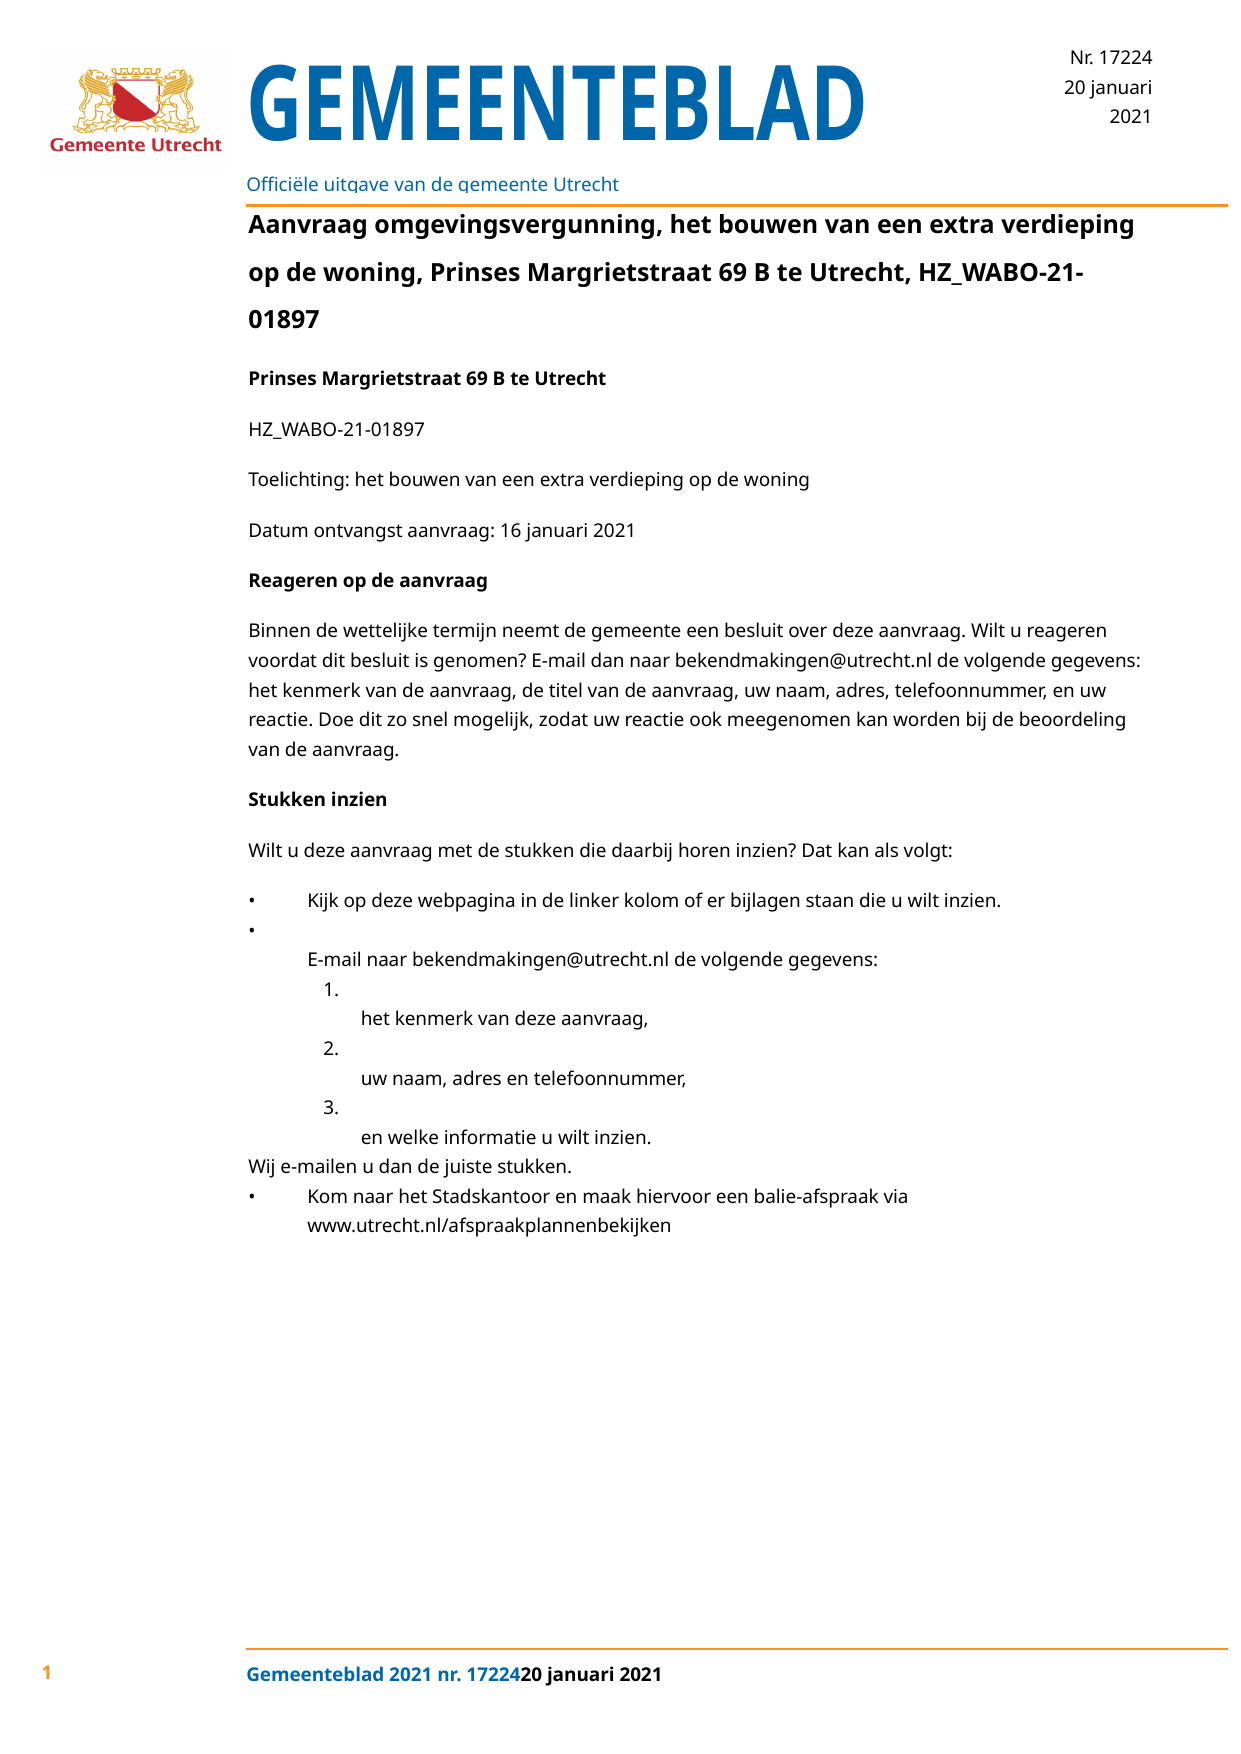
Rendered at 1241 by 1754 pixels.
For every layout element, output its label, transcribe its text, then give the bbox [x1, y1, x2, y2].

text Stukken inzien [248, 786, 1152, 812]
text Datum ontvangst aanvraag: 16 januari 2021 [248, 517, 1152, 542]
list Kom naar het Stadskantoor en maak hiervoor een balie-afspraak via www.utrecht.nl/afspraakplannenbekijken [248, 1183, 1152, 1238]
text Toelichting: het bouwen van een extra verdieping op de woning [248, 466, 1152, 492]
text Wilt u deze aanvraag met de stukken die daarbij horen inzien? Dat kan als volgt: [248, 837, 1152, 862]
list E-mail naar bekendmakingen@utrecht.nl de volgende gegevens: [248, 946, 1152, 972]
text Prinses Margrietstraat 69 B te Utrecht [248, 366, 1152, 391]
text HZ_WABO-21-01897 [248, 416, 1152, 442]
list uw naam, adres en telefoonnummer, [323, 1065, 1152, 1090]
picture [41, 47, 231, 172]
list het kenmerk van deze aanvraag, [323, 1006, 1152, 1031]
text Reageren op de aanvraag [248, 567, 1152, 593]
text Aanvraag omgevingsvergunning, het bouwen van een extra verdieping op de woning, Prinses Margrietstraat 69 B te Utrecht, HZ_WABO-21-01897 [248, 207, 1152, 336]
list en welke informatie u wilt inzien. [323, 1124, 1152, 1149]
text Wij e-mailen u dan de juiste stukken. [248, 1153, 1152, 1179]
list Kijk op deze webpagina in de linker kolom of er bijlagen staan die u wilt inzien. [248, 887, 1152, 913]
text Binnen de wettelijke termijn neemt de gemeente een besluit over deze aanvraag. Wilt u reageren voordat dit besluit is genomen? E-mail dan naar bekendmakingen@utrecht.nl de volgende gegevens: het kenmerk van de aanvraag, de titel van de aanvraag, uw naam, adres, telefoonnummer, en uw reactie. Doe dit zo snel mogelijk, zodat uw reactie ook meegenomen kan worden bij de beoordeling van de aanvraag. [248, 618, 1152, 762]
